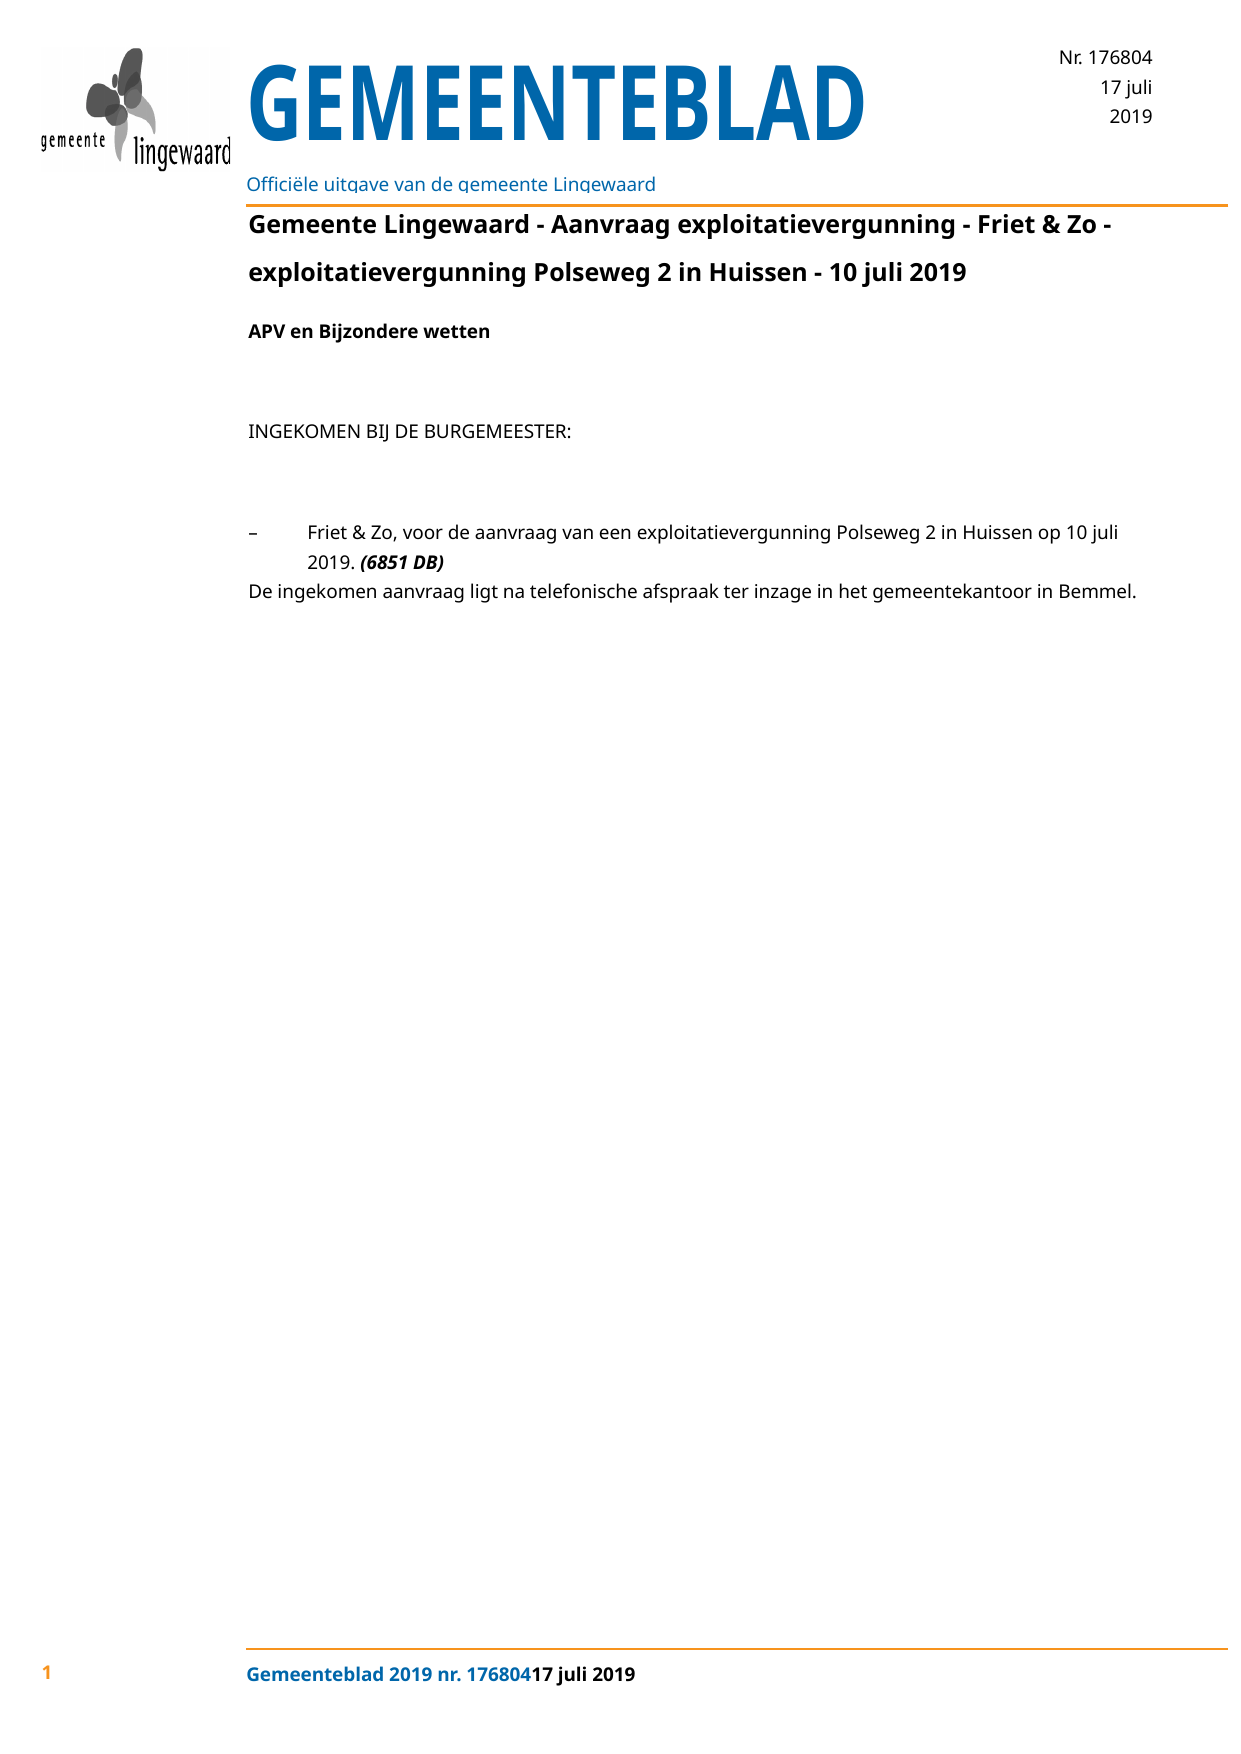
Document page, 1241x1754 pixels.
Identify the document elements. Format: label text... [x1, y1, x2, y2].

picture [41, 47, 231, 172]
list Friet & Zo, voor de aanvraag van een exploitatievergunning Polseweg 2 in Huissen op 10 juli 2019. (6851 DB) [248, 519, 1152, 575]
text APV en Bijzondere wetten [248, 318, 1152, 344]
text De ingekomen aanvraag ligt na telefonische afspraak ter inzage in het gemeentekantoor in Bemmel. [248, 579, 1152, 604]
text INGEKOMEN BIJ DE BURGEMEESTER: [248, 419, 1152, 444]
text Gemeente Lingewaard - Aanvraag exploitatievergunning - Friet & Zo - exploitatievergunning Polseweg 2 in Huissen - 10 juli 2019 [248, 207, 1152, 288]
